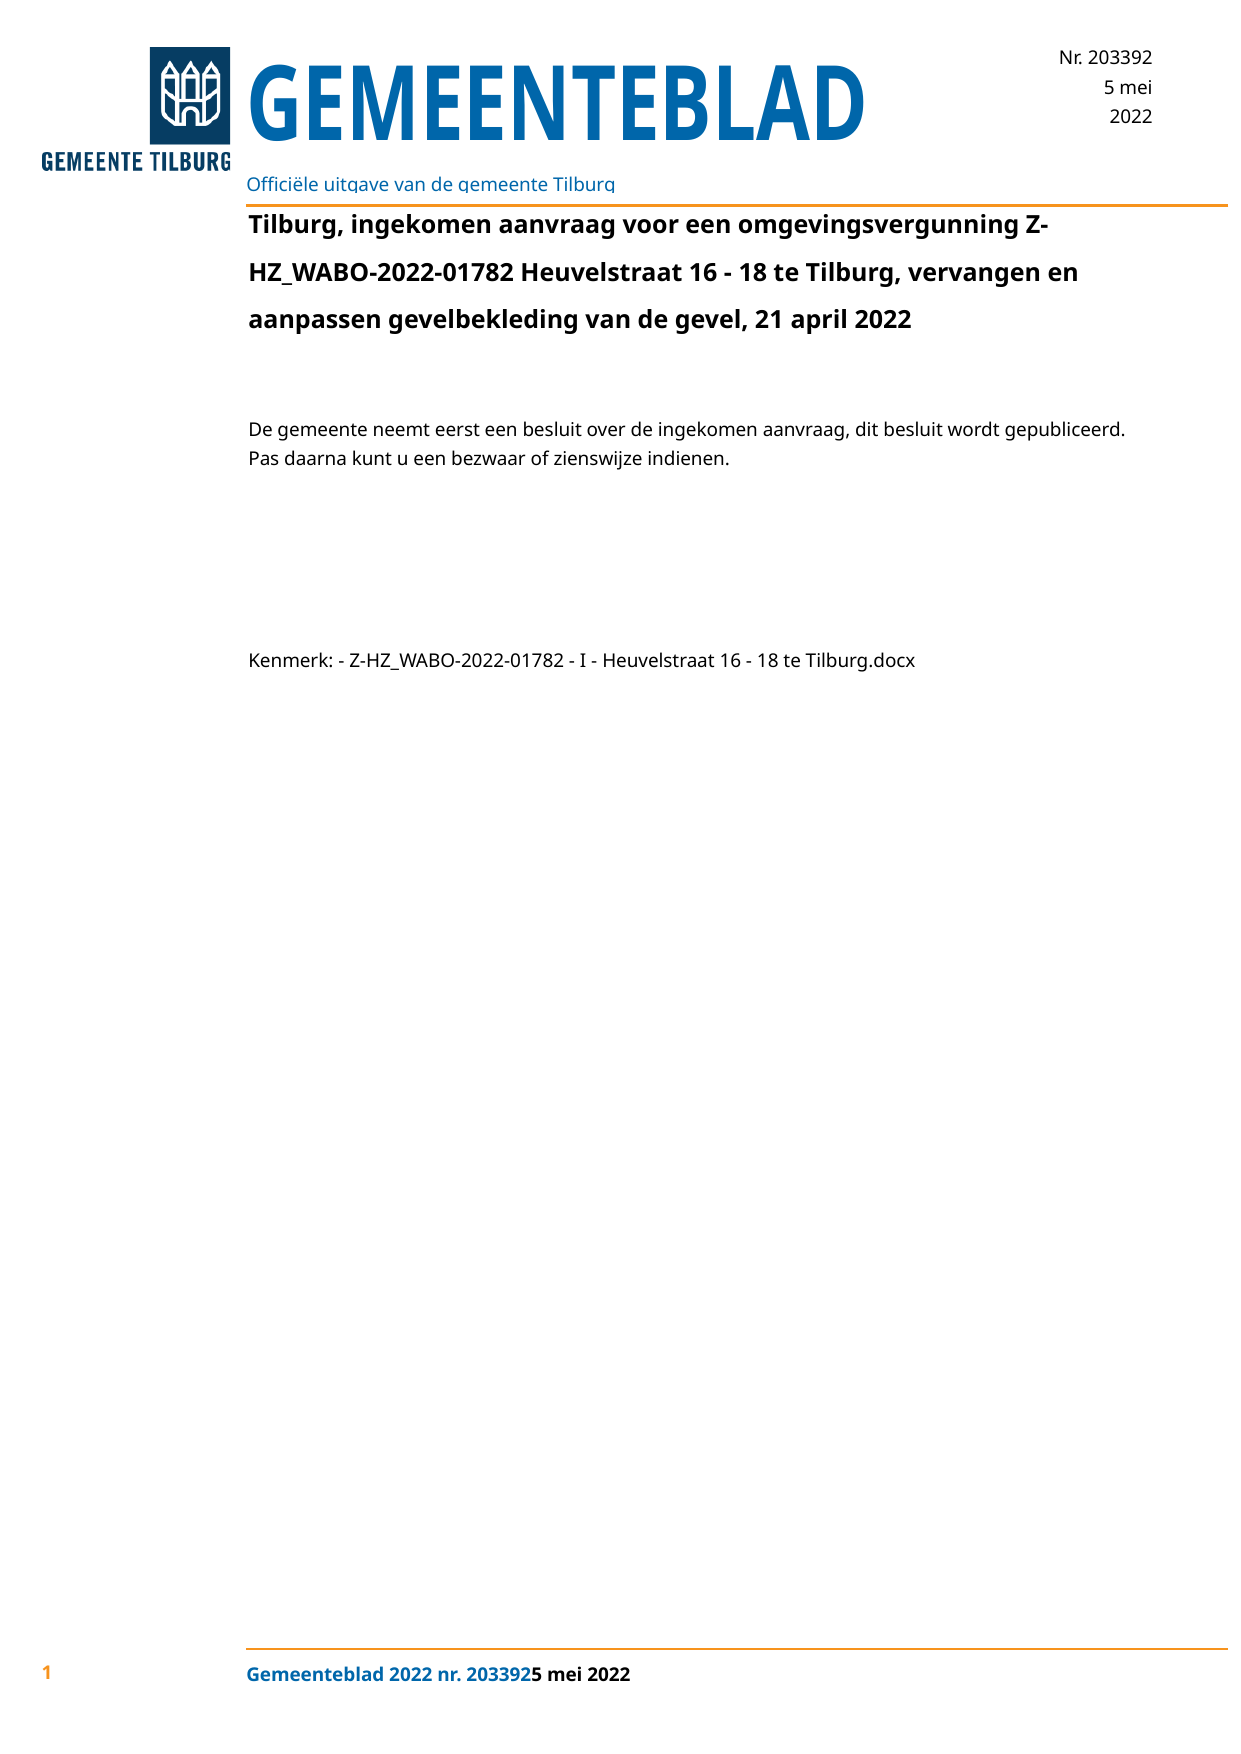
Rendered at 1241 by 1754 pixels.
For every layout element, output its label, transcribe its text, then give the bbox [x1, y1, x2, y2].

text Kenmerk: - Z-HZ_WABO-2022-01782 - I - Heuvelstraat 16 - 18 te Tilburg.docx [248, 647, 1152, 673]
text De gemeente neemt eerst een besluit over de ingekomen aanvraag, dit besluit wordt gepubliceerd. Pas daarna kunt u een bezwaar of zienswijze indienen. [248, 416, 1152, 471]
text Tilburg, ingekomen aanvraag voor een omgevingsvergunning Z-HZ_WABO-2022-01782 Heuvelstraat 16 - 18 te Tilburg, vervangen en aanpassen gevelbekleding van de gevel, 21 april 2022 [248, 207, 1152, 336]
picture [41, 47, 231, 172]
